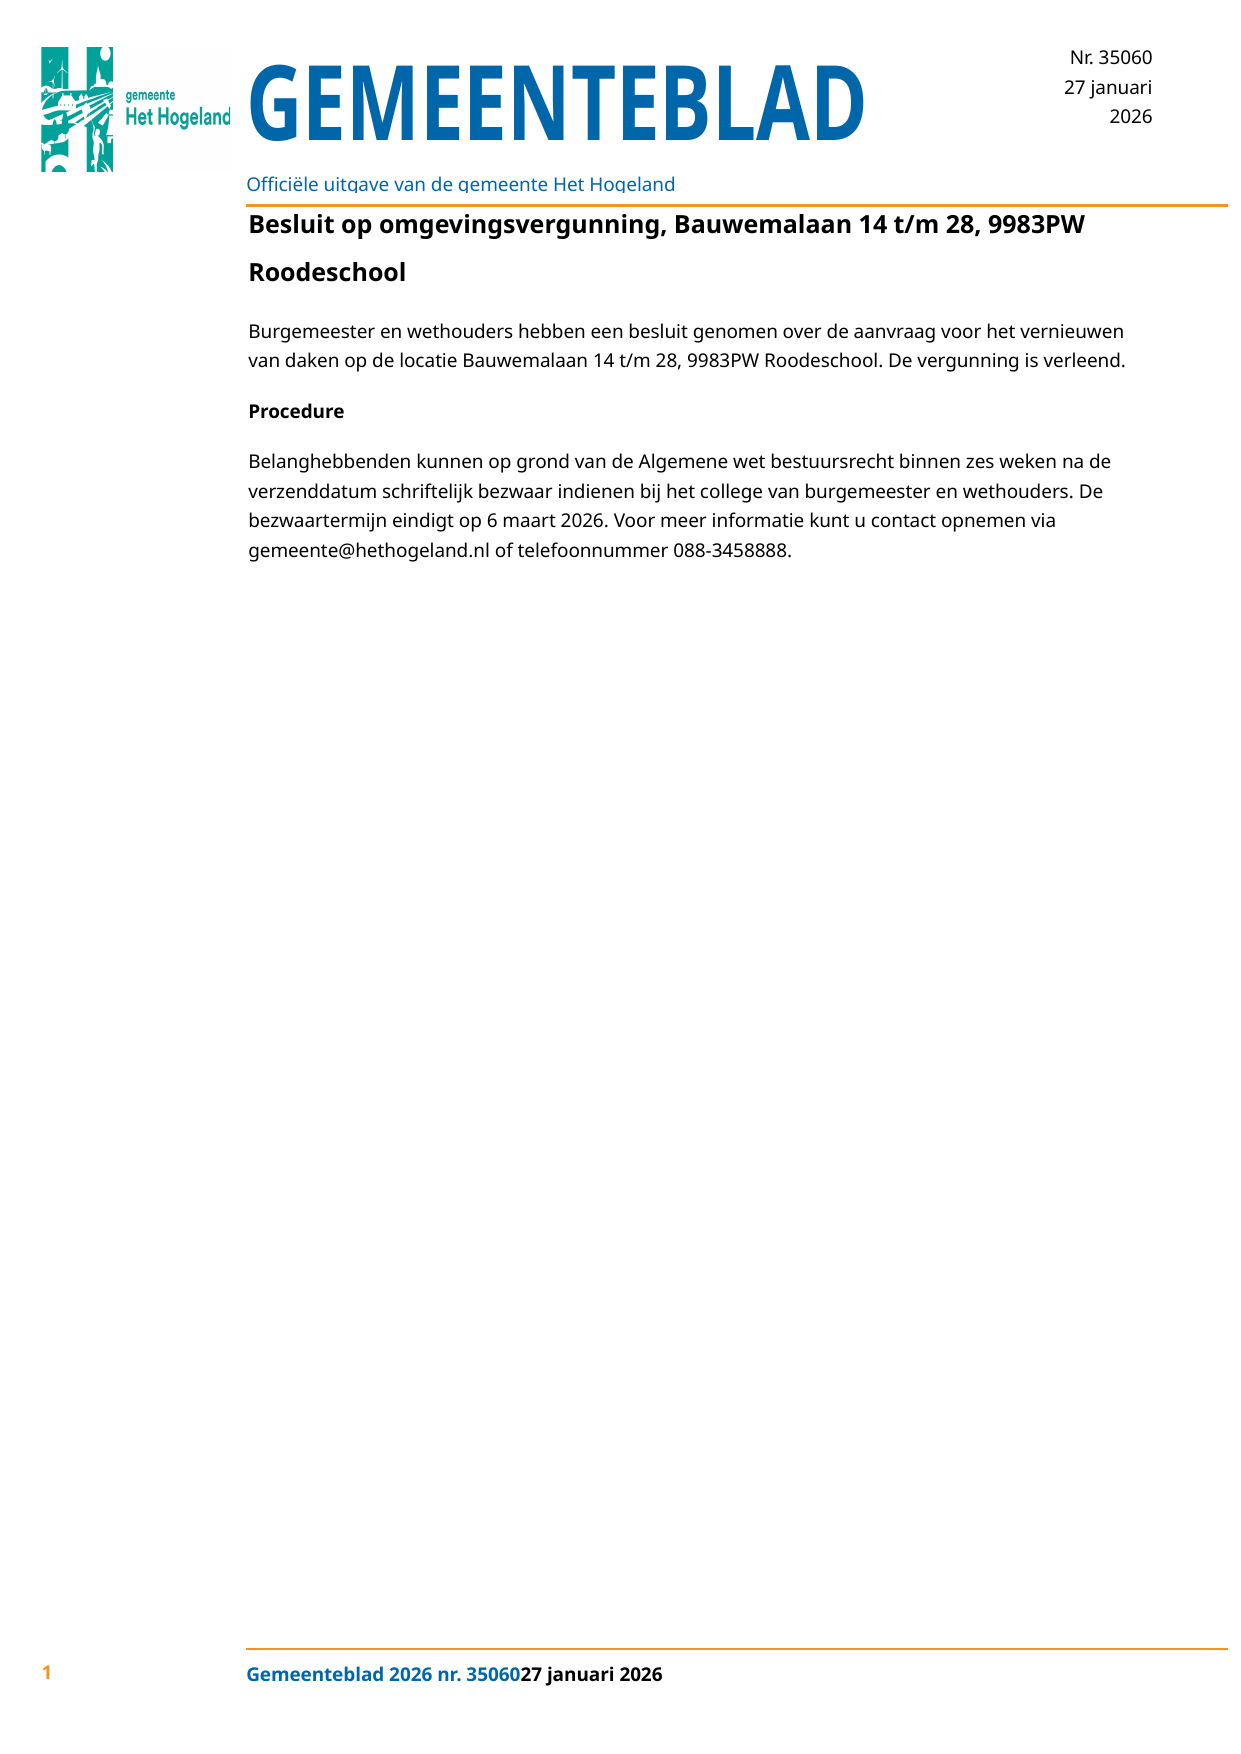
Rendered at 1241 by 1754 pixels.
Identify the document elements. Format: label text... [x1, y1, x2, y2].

text Burgemeester en wethouders hebben een besluit genomen over de aanvraag voor het vernieuwen van daken op de locatie Bauwemalaan 14 t/m 28, 9983PW Roodeschool. De vergunning is verleend. [248, 318, 1152, 373]
text Belanghebbenden kunnen op grond van de Algemene wet bestuursrecht binnen zes weken na de verzenddatum schriftelijk bezwaar indienen bij het college van burgemeester en wethouders. De bezwaartermijn eindigt op 6 maart 2026. Voor meer informatie kunt u contact opnemen via gemeente@hethogeland.nl of telefoonnummer 088-3458888. [248, 448, 1152, 563]
text Besluit op omgevingsvergunning, Bauwemalaan 14 t/m 28, 9983PW Roodeschool [248, 207, 1152, 288]
text Procedure [248, 398, 1152, 424]
picture [41, 47, 231, 172]
